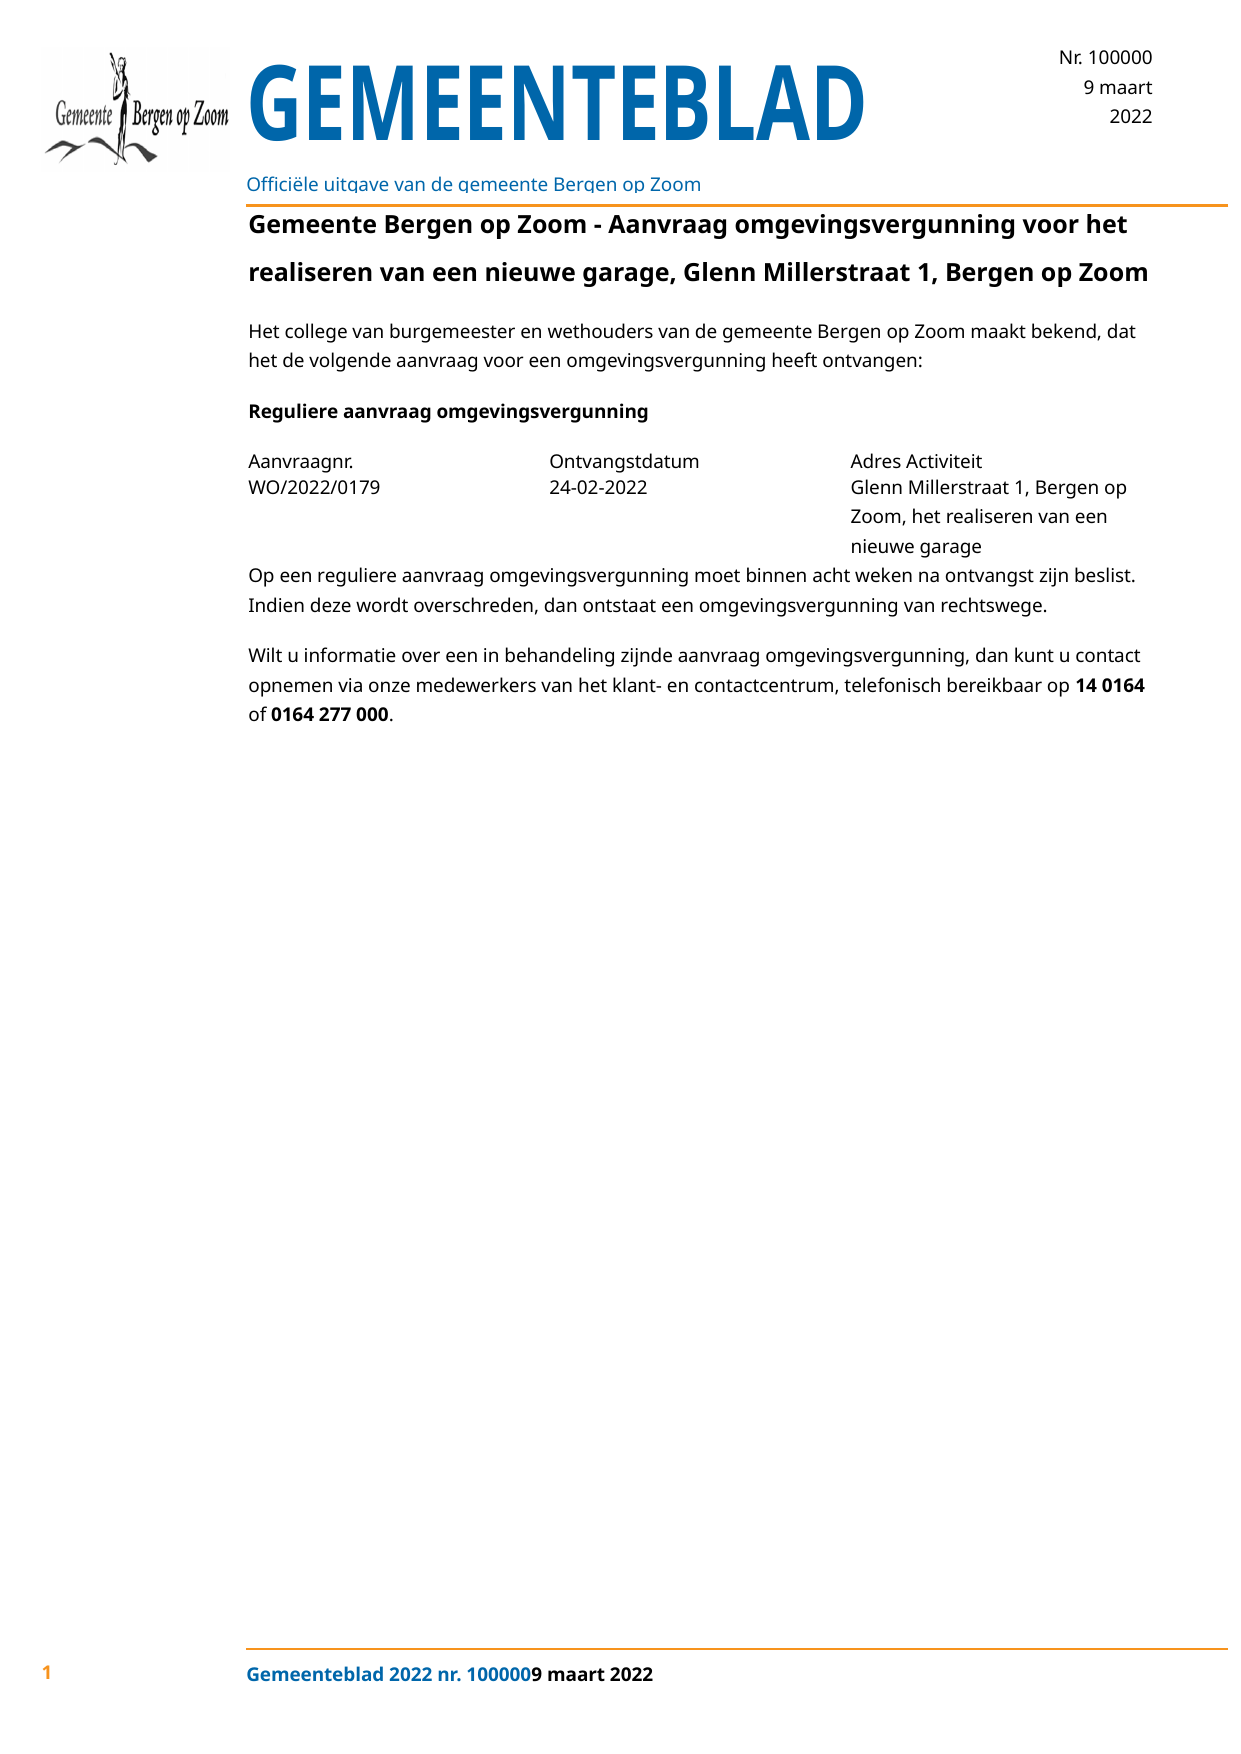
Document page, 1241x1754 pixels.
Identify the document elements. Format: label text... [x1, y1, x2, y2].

text Wilt u informatie over een in behandeling zijnde aanvraag omgevingsvergunning, dan kunt u contact opnemen via onze medewerkers van het klant- en contactcentrum, telefonisch bereikbaar op 14 0164 of 0164 277 000. [248, 642, 1152, 727]
table_cell WO/2022/0179 [248, 474, 549, 559]
table_header Adres Activiteit [850, 449, 1152, 474]
text Gemeente Bergen op Zoom - Aanvraag omgevingsvergunning voor het realiseren van een nieuwe garage, Glenn Millerstraat 1, Bergen op Zoom [248, 207, 1152, 288]
table_cell 24-02-2022 [549, 474, 850, 559]
text Het college van burgemeester en wethouders van de gemeente Bergen op Zoom maakt bekend, dat het de volgende aanvraag voor een omgevingsvergunning heeft ontvangen: [248, 318, 1152, 373]
table_header Ontvangstdatum [549, 449, 850, 474]
text Op een reguliere aanvraag omgevingsvergunning moet binnen acht weken na ontvangst zijn beslist. Indien deze wordt overschreden, dan ontstaat een omgevingsvergunning van rechtswege. [248, 562, 1152, 618]
table_cell Glenn Millerstraat 1, Bergen op Zoom, het realiseren van een nieuwe garage [850, 474, 1152, 559]
picture [41, 47, 231, 172]
text Reguliere aanvraag omgevingsvergunning [248, 398, 1152, 424]
table_header Aanvraagnr. [248, 449, 549, 474]
